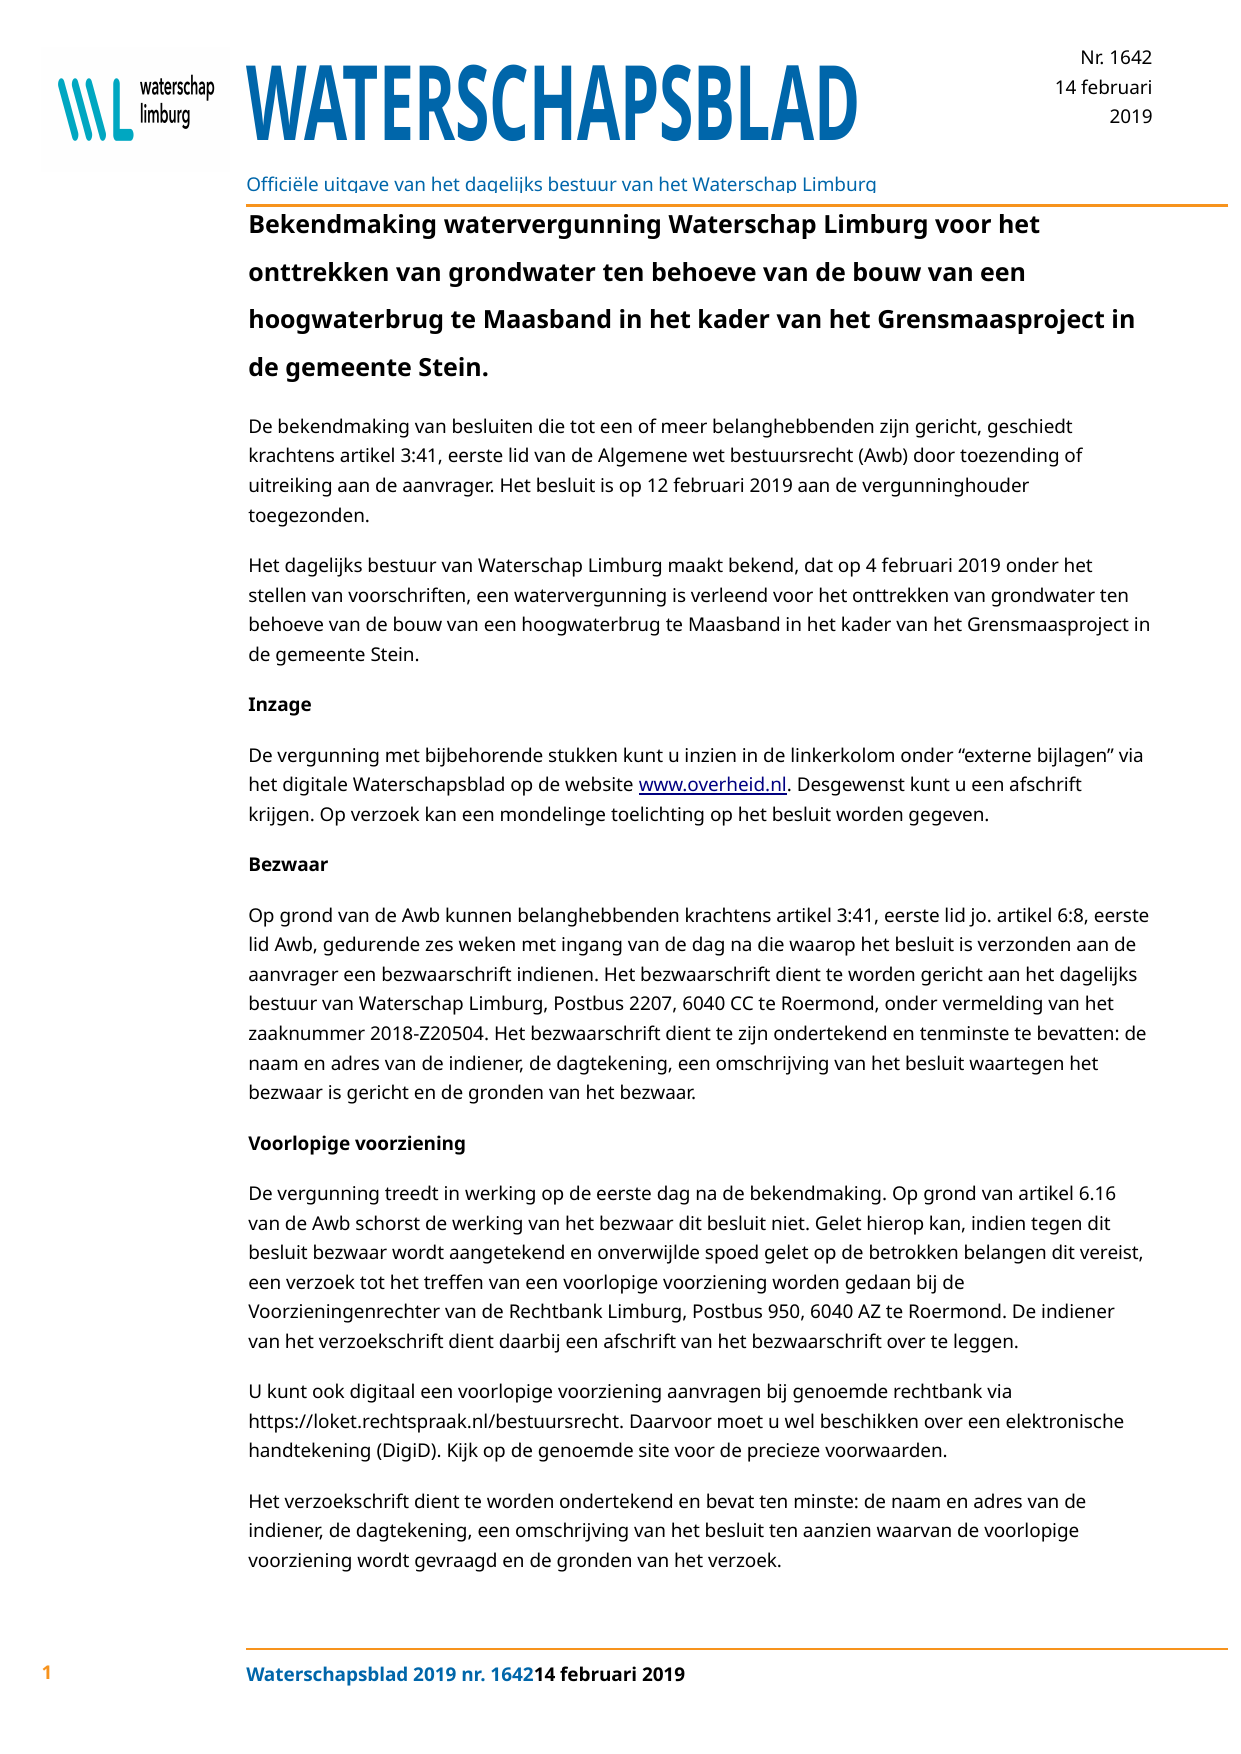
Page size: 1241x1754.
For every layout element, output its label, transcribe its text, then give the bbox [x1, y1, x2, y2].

text Het verzoekschrift dient te worden ondertekend en bevat ten minste: de naam en adres van de indiener, de dagtekening, een omschrijving van het besluit ten aanzien waarvan de voorlopige voorziening wordt gevraagd en de gronden van het verzoek. [248, 1488, 1152, 1573]
text U kunt ook digitaal een voorlopige voorziening aanvragen bij genoemde rechtbank via https://loket.rechtspraak.nl/bestuursrecht. Daarvoor moet u wel beschikken over een elektronische handtekening (DigiD). Kijk op de genoemde site voor de precieze voorwaarden. [248, 1378, 1152, 1463]
text Bekendmaking watervergunning Waterschap Limburg voor het onttrekken van grondwater ten behoeve van de bouw van een hoogwaterbrug te Maasband in het kader van het Grensmaasproject in de gemeente Stein. [248, 207, 1152, 384]
text De bekendmaking van besluiten die tot een of meer belanghebbenden zijn gericht, geschiedt krachtens artikel 3:41, eerste lid van de Algemene wet bestuursrecht (Awb) door toezending of uitreiking aan de aanvrager. Het besluit is op 12 februari 2019 aan de vergunninghouder toegezonden. [248, 413, 1152, 528]
text Op grond van de Awb kunnen belanghebbenden krachtens artikel 3:41, eerste lid jo. artikel 6:8, eerste lid Awb, gedurende zes weken met ingang van de dag na die waarop het besluit is verzonden aan de aanvrager een bezwaarschrift indienen. Het bezwaarschrift dient te worden gericht aan het dagelijks bestuur van Waterschap Limburg, Postbus 2207, 6040 CC te Roermond, onder vermelding van het zaaknummer 2018-Z20504. Het bezwaarschrift dient te zijn ondertekend en tenminste te bevatten: de naam en adres van de indiener, de dagtekening, een omschrijving van het besluit waartegen het bezwaar is gericht en de gronden van het bezwaar. [248, 902, 1152, 1105]
text Het dagelijks bestuur van Waterschap Limburg maakt bekend, dat op 4 februari 2019 onder het stellen van voorschriften, een watervergunning is verleend voor het onttrekken van grondwater ten behoeve van de bouw van een hoogwaterbrug te Maasband in het kader van het Grensmaasproject in de gemeente Stein. [248, 552, 1152, 667]
text Voorlopige voorziening [248, 1130, 1152, 1156]
text Bezwaar [248, 851, 1152, 877]
text De vergunning met bijbehorende stukken kunt u inzien in de linkerkolom onder “externe bijlagen” via het digitale Waterschapsblad op de website www.overheid.nl. Desgewenst kunt u een afschrift krijgen. Op verzoek kan een mondelinge toelichting op het besluit worden gegeven. [248, 742, 1152, 827]
picture [41, 47, 231, 172]
text Inzage [248, 691, 1152, 717]
text De vergunning treedt in werking op de eerste dag na de bekendmaking. Op grond van artikel 6.16 van de Awb schorst de werking van het bezwaar dit besluit niet. Gelet hierop kan, indien tegen dit besluit bezwaar wordt aangetekend en onverwijlde spoed gelet op de betrokken belangen dit vereist, een verzoek tot het treffen van een voorlopige voorziening worden gedaan bij de Voorzieningenrechter van de Rechtbank Limburg, Postbus 950, 6040 AZ te Roermond. De indiener van het verzoekschrift dient daarbij een afschrift van het bezwaarschrift over te leggen. [248, 1180, 1152, 1354]
